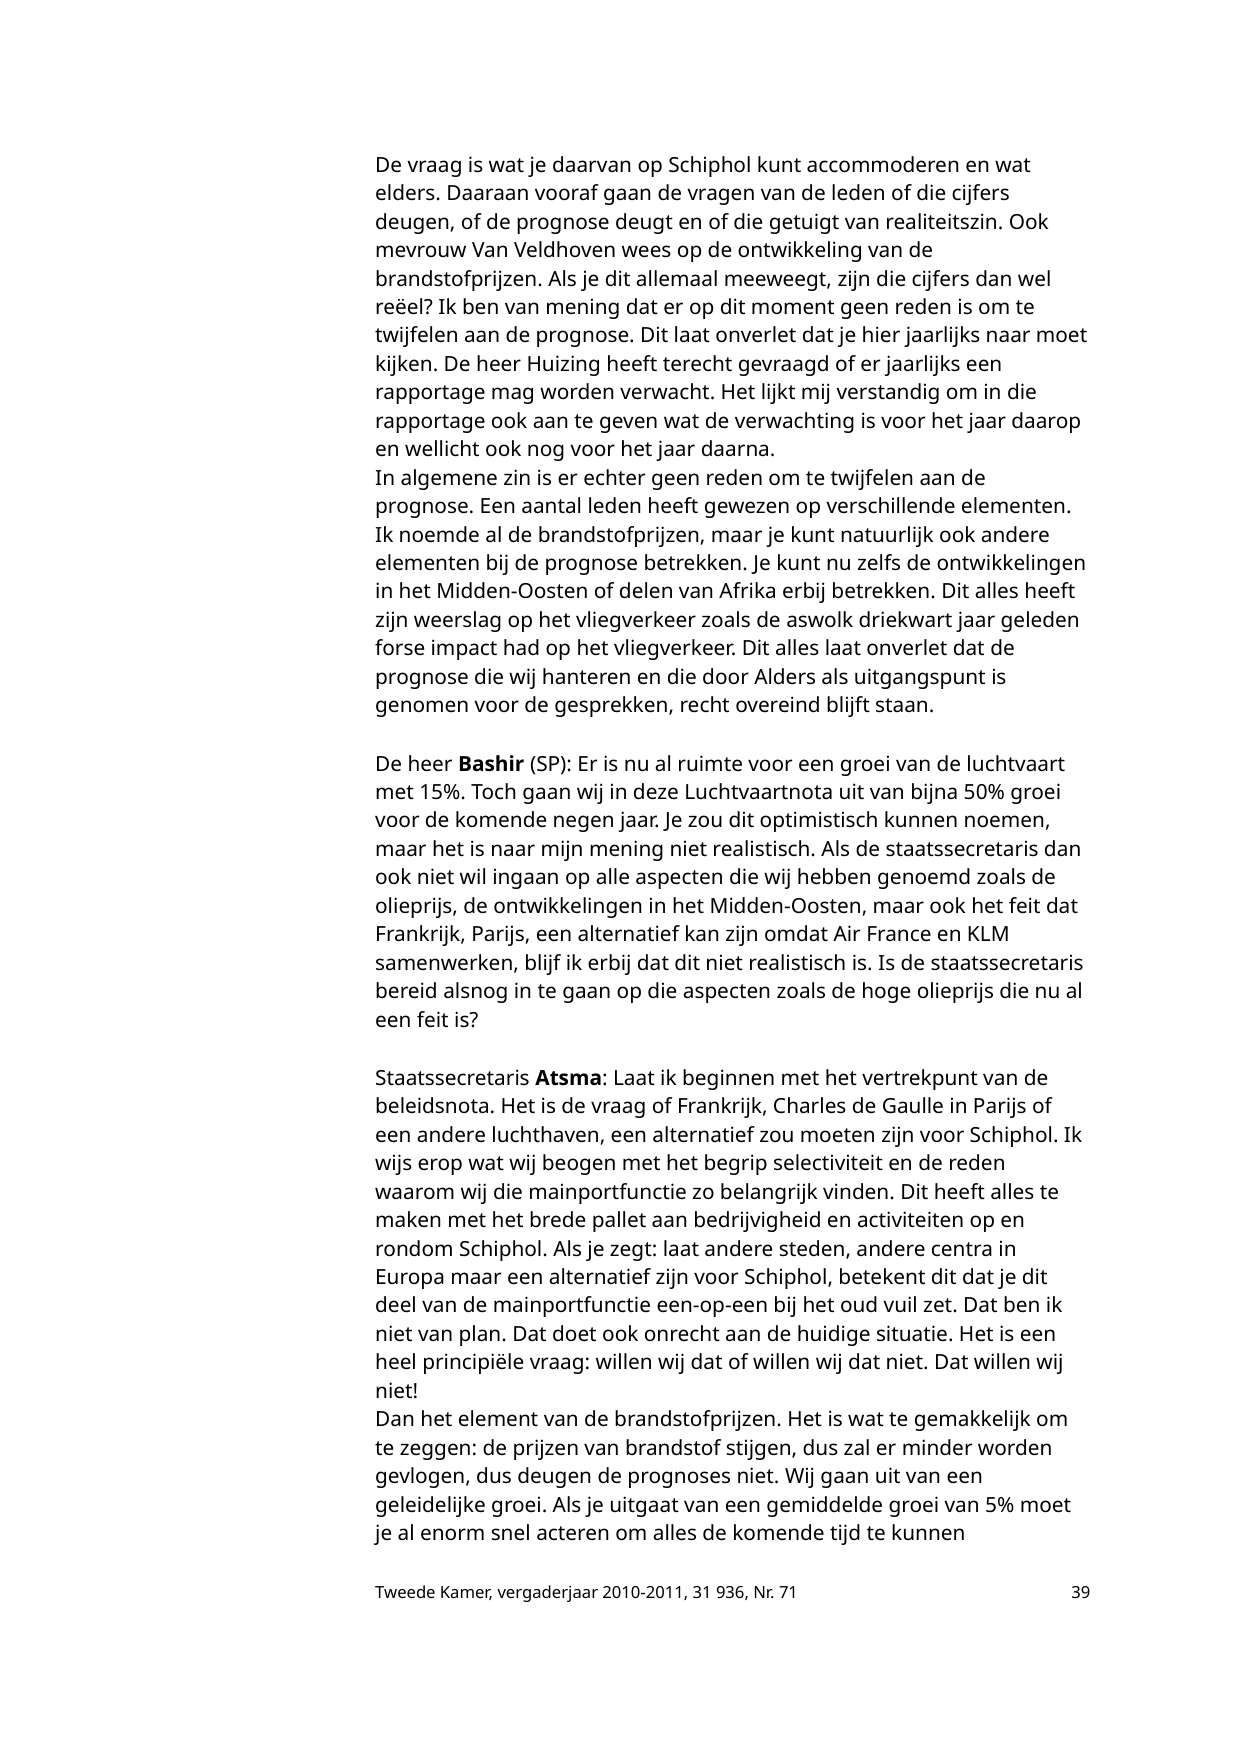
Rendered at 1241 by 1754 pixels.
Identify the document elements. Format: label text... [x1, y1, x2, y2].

text In algemene zin is er echter geen reden om te twijfelen aan de prognose. Een aantal leden heeft gewezen op verschillende elementen. Ik noemde al de brandstofprijzen, maar je kunt natuurlijk ook andere elementen bij de prognose betrekken. Je kunt nu zelfs de ontwikkelingen in het Midden-Oosten of delen van Afrika erbij betrekken. Dit alles heeft zijn weerslag op het vliegverkeer zoals de aswolk driekwart jaar geleden forse impact had op het vliegverkeer. Dit alles laat onverlet dat de prognose die wij hanteren en die door Alders als uitgangspunt is genomen voor de gesprekken, recht overeind blijft staan. [375, 463, 1090, 719]
text De vraag is wat je daarvan op Schiphol kunt accommoderen en wat elders. Daaraan vooraf gaan de vragen van de leden of die cijfers deugen, of de prognose deugt en of die getuigt van realiteitszin. Ook mevrouw Van Veldhoven wees op de ontwikkeling van de brandstofprijzen. Als je dit allemaal meeweegt, zijn die cijfers dan wel reëel? Ik ben van mening dat er op dit moment geen reden is om te twijfelen aan de prognose. Dit laat onverlet dat je hier jaarlijks naar moet kijken. De heer Huizing heeft terecht gevraagd of er jaarlijks een rapportage mag worden verwacht. Het lijkt mij verstandig om in die rapportage ook aan te geven wat de verwachting is voor het jaar daarop en wellicht ook nog voor het jaar daarna. [375, 150, 1090, 463]
text Dan het element van de brandstofprijzen. Het is wat te gemakkelijk om te zeggen: de prijzen van brandstof stijgen, dus zal er minder worden gevlogen, dus deugen de prognoses niet. Wij gaan uit van een geleidelijke groei. Als je uitgaat van een gemiddelde groei van 5% moet je al enorm snel acteren om alles de komende tijd te kunnen [375, 1404, 1090, 1547]
text Staatssecretaris Atsma: Laat ik beginnen met het vertrekpunt van de beleidsnota. Het is de vraag of Frankrijk, Charles de Gaulle in Parijs of een andere luchthaven, een alternatief zou moeten zijn voor Schiphol. Ik wijs erop wat wij beogen met het begrip selectiviteit en de reden waarom wij die mainportfunctie zo belangrijk vinden. Dit heeft alles te maken met het brede pallet aan bedrijvigheid en activiteiten op en rondom Schiphol. Als je zegt: laat andere steden, andere centra in Europa maar een alternatief zijn voor Schiphol, betekent dit dat je dit deel van de mainportfunctie een-op-een bij het oud vuil zet. Dat ben ik niet van plan. Dat doet ook onrecht aan de huidige situatie. Het is een heel principiële vraag: willen wij dat of willen wij dat niet. Dat willen wij niet! [375, 1063, 1090, 1404]
text De heer Bashir (SP): Er is nu al ruimte voor een groei van de luchtvaart met 15%. Toch gaan wij in deze Luchtvaartnota uit van bijna 50% groei voor de komende negen jaar. Je zou dit optimistisch kunnen noemen, maar het is naar mijn mening niet realistisch. Als de staatssecretaris dan ook niet wil ingaan op alle aspecten die wij hebben genoemd zoals de olieprijs, de ontwikkelingen in het Midden-Oosten, maar ook het feit dat Frankrijk, Parijs, een alternatief kan zijn omdat Air France en KLM samenwerken, blijf ik erbij dat dit niet realistisch is. Is de staatssecretaris bereid alsnog in te gaan op die aspecten zoals de hoge olieprijs die nu al een feit is? [375, 749, 1090, 1033]
